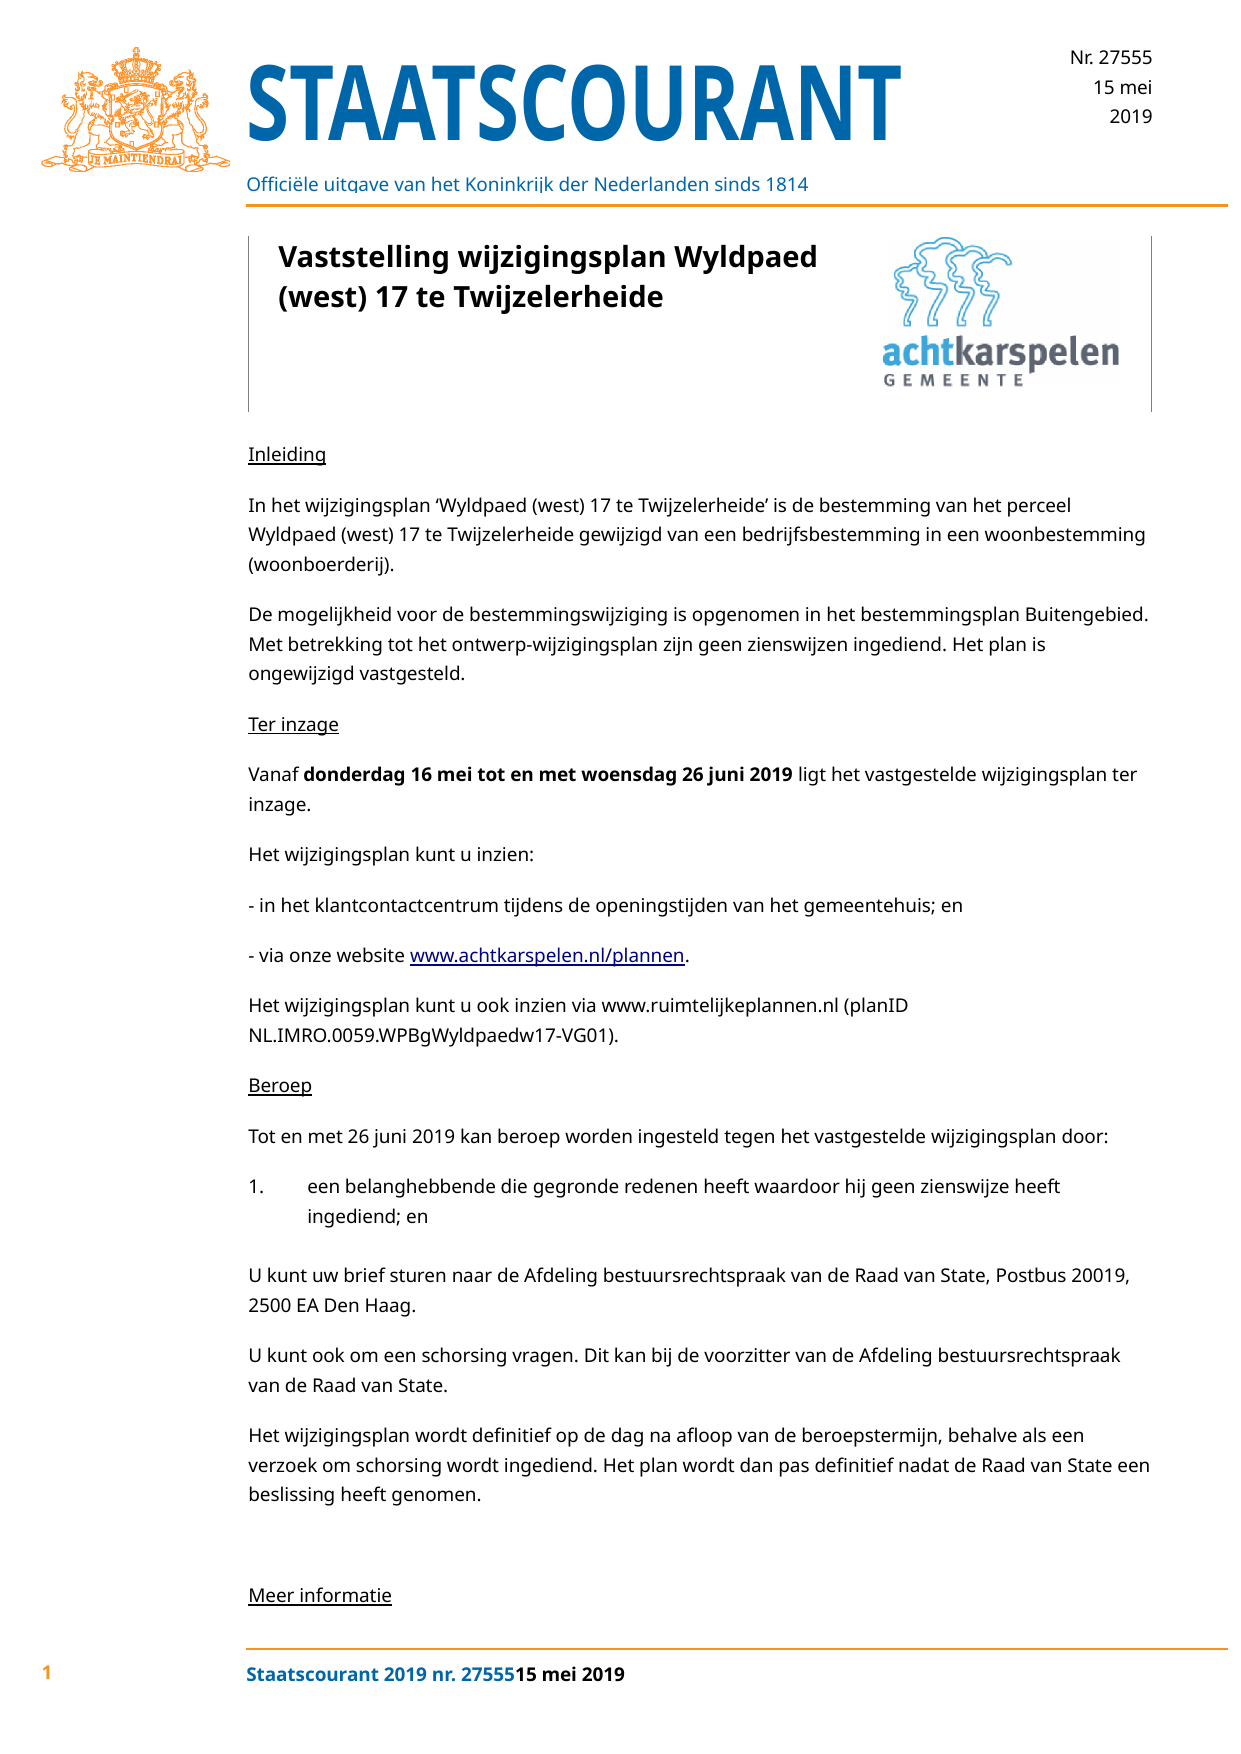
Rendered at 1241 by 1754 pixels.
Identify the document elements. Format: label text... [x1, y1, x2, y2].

text U kunt uw brief sturen naar de Afdeling bestuurs­recht­spraak van de Raad van State, Postbus 20019, 2500 EA Den Haag. [248, 1262, 1152, 1318]
text Beroep [248, 1073, 1152, 1098]
text Het wijzigingsplan kunt u ook inzien via www.ruimtelijkeplannen.nl (planID NL.IMRO.0059.WPBgWyldpaedw17-VG01). [248, 993, 1152, 1048]
list een belanghebbende die gegronde redenen heeft waardoor hij geen zienswijze heeft ingediend; en [248, 1173, 1152, 1229]
text In het wijzigingsplan ‘Wyldpaed (west) 17 te Twijzelerheide’ is de bestemming van het perceel Wyldpaed (west) 17 te Twijzelerheide gewijzigd van een bedrijfsbestemming in een woonbestemming (woonboerderij). [248, 492, 1152, 577]
text Tot en met 26 juni 2019 kan beroep worden ingesteld tegen het vastgestelde wijzigingsplan door: [248, 1123, 1152, 1149]
text Inleiding [248, 441, 1152, 467]
text De mogelijkheid voor de bestemmingswijziging is opgenomen in het bestemmingsplan Buitengebied. Met betrekking tot het ontwerp-wijzigingsplan zijn geen zienswijzen ingediend. Het plan is ongewijzigd vastgesteld. [248, 601, 1152, 686]
picture [882, 236, 1119, 387]
text - via onze website www.achtkarspelen.nl/plannen. [248, 942, 1152, 968]
text Meer informatie [248, 1582, 1152, 1608]
text U kunt ook om een schorsing vragen. Dit kan bij de voorzitter van de Afdeling bestuursrechtspraak van de Raad van State. [248, 1342, 1152, 1398]
text Vanaf donderdag 16 mei tot en met woensdag 26 juni 2019 ligt het vastgestelde wijzigingsplan ter inzage. [248, 761, 1152, 817]
text Het wijzigingsplan kunt u inzien: [248, 841, 1152, 867]
picture [41, 47, 231, 172]
text - in het klantcontactcentrum tijdens de openingstijden van het gemeentehuis; en [248, 892, 1152, 918]
text Ter inzage [248, 711, 1152, 737]
table_header [850, 236, 1151, 412]
table_header Vaststelling wijzigingsplan Wyldpaed (west) 17 te Twijzelerheide [249, 236, 850, 412]
text Het wijzigingsplan wordt definitief op de dag na afloop van de beroepstermijn, behalve als een verzoek om schorsing wordt ingediend. Het plan wordt dan pas definitief nadat de Raad van State een beslissing heeft genomen. [248, 1422, 1152, 1507]
